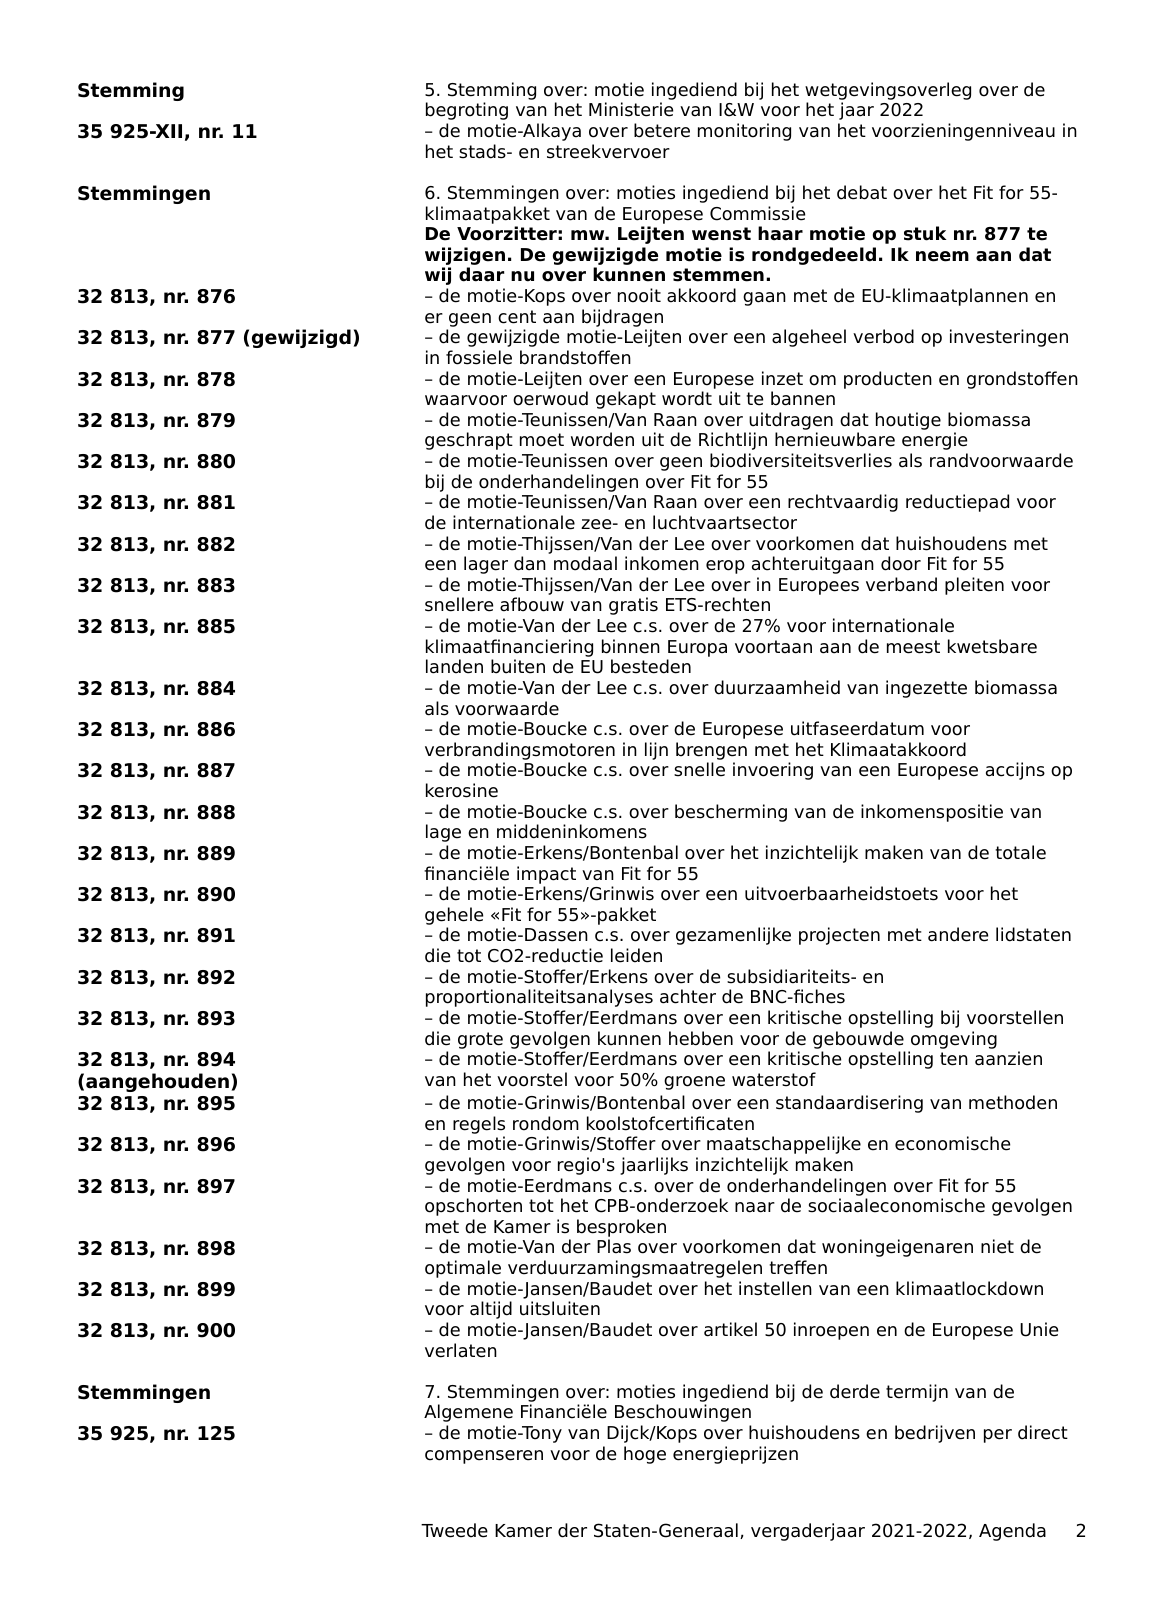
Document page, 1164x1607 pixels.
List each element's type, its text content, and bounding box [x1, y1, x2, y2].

table_cell Stemming [77, 80, 401, 121]
table_cell [401, 1049, 418, 1093]
table_cell [401, 884, 418, 925]
table_cell – de motie-Alkaya over betere monitoring van het voorzieningenniveau in het stads- en streekvervoer [418, 121, 1087, 162]
table_cell 35 925, nr. 125 [77, 1423, 401, 1464]
table_cell – de motie-Thijssen/Van der Lee over in Europees verband pleiten voor snellere afbouw van gratis ETS-rechten [418, 575, 1087, 616]
table_cell 32 813, nr. 888 [77, 802, 401, 843]
table_cell [418, 162, 1087, 183]
table_cell 32 813, nr. 882 [77, 534, 401, 575]
table_cell – de motie-Kops over nooit akkoord gaan met de EU-klimaatplannen en er geen cent aan bijdragen [418, 286, 1087, 327]
table_cell [401, 1093, 418, 1134]
table_cell – de motie-Tony van Dijck/Kops over huishoudens en bedrijven per direct compenseren voor de hoge energieprijzen [418, 1423, 1087, 1464]
table_cell [401, 575, 418, 616]
table_cell [401, 162, 418, 183]
table_cell [401, 534, 418, 575]
table_cell – de motie-Van der Plas over voorkomen dat woningeigenaren niet de optimale verduurzamingsmaatregelen treffen [418, 1238, 1087, 1279]
table_cell [401, 1238, 418, 1279]
table_cell [401, 925, 418, 967]
table_cell [77, 162, 401, 183]
table_cell 32 813, nr. 885 [77, 616, 401, 678]
table_cell 32 813, nr. 899 [77, 1279, 401, 1320]
table_cell – de motie-Erkens/Bontenbal over het inzichtelijk maken van de totale financiële impact van Fit for 55 [418, 843, 1087, 884]
table_cell [401, 1320, 418, 1361]
table_cell 32 813, nr. 884 [77, 678, 401, 719]
table_cell 32 813, nr. 877 (gewijzigd) [77, 327, 401, 368]
table_cell [401, 369, 418, 410]
table_cell 7. Stemmingen over: moties ingediend bij de derde termijn van de Algemene Financiële Beschouwingen [418, 1382, 1087, 1423]
table_cell [401, 843, 418, 884]
table_cell 32 813, nr. 876 [77, 286, 401, 327]
table_cell [401, 1008, 418, 1049]
table_cell 32 813, nr. 897 [77, 1176, 401, 1237]
table_cell 5. Stemming over: motie ingediend bij het wetgevingsoverleg over de begroting van het Ministerie van I&W voor het jaar 2022 [418, 80, 1087, 121]
table_cell 35 925-XII, nr. 11 [77, 121, 401, 162]
table_cell 32 813, nr. 895 [77, 1093, 401, 1134]
table_cell – de gewijzigde motie-Leijten over een algeheel verbod op investeringen in fossiele brandstoffen [418, 327, 1087, 368]
table_cell – de motie-Boucke c.s. over de Europese uitfaseerdatum voor verbrandingsmotoren in lijn brengen met het Klimaatakkoord [418, 719, 1087, 760]
table_cell [77, 1361, 401, 1382]
table_cell [401, 80, 418, 121]
table_cell [401, 224, 418, 286]
table_cell 32 813, nr. 891 [77, 925, 401, 967]
table_cell – de motie-Boucke c.s. over snelle invoering van een Europese accijns op kerosine [418, 760, 1087, 802]
table_cell 32 813, nr. 887 [77, 760, 401, 802]
table_cell – de motie-Leijten over een Europese inzet om producten en grondstoffen waarvoor oerwoud gekapt wordt uit te bannen [418, 369, 1087, 410]
table_cell [401, 678, 418, 719]
table_cell [77, 59, 401, 80]
table_cell 32 813, nr. 879 [77, 410, 401, 451]
table_cell 32 813, nr. 892 [77, 967, 401, 1008]
table_cell [401, 1134, 418, 1176]
table_cell – de motie-Teunissen/Van Raan over uitdragen dat houtige biomassa geschrapt moet worden uit de Richtlijn hernieuwbare energie [418, 410, 1087, 451]
table_cell [401, 59, 418, 80]
table_cell – de motie-Jansen/Baudet over artikel 50 inroepen en de Europese Unie verlaten [418, 1320, 1087, 1361]
table_cell – de motie-Thijssen/Van der Lee over voorkomen dat huishoudens met een lager dan modaal inkomen erop achteruitgaan door Fit for 55 [418, 534, 1087, 575]
table_cell [401, 1382, 418, 1423]
table_cell [401, 616, 418, 678]
table_cell 32 813, nr. 894 (aangehouden) [77, 1049, 401, 1093]
table_cell De Voorzitter: mw. Leijten wenst haar motie op stuk nr. 877 te wijzigen. De gewijzigde motie is rondgedeeld. Ik neem aan dat wij daar nu over kunnen stemmen. [418, 224, 1087, 286]
table_cell 32 813, nr. 898 [77, 1238, 401, 1279]
table_cell – de motie-Erkens/Grinwis over een uitvoerbaarheidstoets voor het gehele «Fit for 55»-pakket [418, 884, 1087, 925]
table_cell 32 813, nr. 896 [77, 1134, 401, 1176]
table_cell – de motie-Van der Lee c.s. over duurzaamheid van ingezette biomassa als voorwaarde [418, 678, 1087, 719]
table_cell – de motie-Grinwis/Stoffer over maatschappelijke en economische gevolgen voor regio's jaarlijks inzichtelijk maken [418, 1134, 1087, 1176]
table_cell [418, 59, 1087, 80]
table_cell 32 813, nr. 889 [77, 843, 401, 884]
table_cell [418, 1361, 1087, 1382]
table_cell Stemmingen [77, 183, 401, 224]
table_cell – de motie-Teunissen/Van Raan over een rechtvaardig reductiepad voor de internationale zee- en luchtvaartsector [418, 492, 1087, 533]
table_cell – de motie-Stoffer/Eerdmans over een kritische opstelling ten aanzien van het voorstel voor 50% groene waterstof [418, 1049, 1087, 1093]
table_cell 32 813, nr. 883 [77, 575, 401, 616]
table_cell 6. Stemmingen over: moties ingediend bij het debat over het Fit for 55-klimaatpakket van de Europese Commissie [418, 183, 1087, 224]
table_cell [401, 183, 418, 224]
table_cell 32 813, nr. 886 [77, 719, 401, 760]
table_cell [401, 492, 418, 533]
table_cell [401, 760, 418, 802]
table_cell Stemmingen [77, 1382, 401, 1423]
table_cell [401, 121, 418, 162]
table_cell [401, 1361, 418, 1382]
table_cell [401, 286, 418, 327]
table_cell [401, 1423, 418, 1464]
table_cell 32 813, nr. 890 [77, 884, 401, 925]
table_cell 32 813, nr. 880 [77, 451, 401, 492]
table_cell [401, 1279, 418, 1320]
table_cell [401, 410, 418, 451]
table_cell – de motie-Dassen c.s. over gezamenlijke projecten met andere lidstaten die tot CO2-reductie leiden [418, 925, 1087, 967]
table_cell 32 813, nr. 900 [77, 1320, 401, 1361]
table_cell – de motie-Boucke c.s. over bescherming van de inkomenspositie van lage en middeninkomens [418, 802, 1087, 843]
table_cell – de motie-Stoffer/Erkens over de subsidiariteits- en proportionaliteitsanalyses achter de BNC-fiches [418, 967, 1087, 1008]
table_cell [401, 327, 418, 368]
table_cell – de motie-Van der Lee c.s. over de 27% voor internationale klimaatfinanciering binnen Europa voortaan aan de meest kwetsbare landen buiten de EU besteden [418, 616, 1087, 678]
table_cell [77, 224, 401, 286]
table_cell – de motie-Eerdmans c.s. over de onderhandelingen over Fit for 55 opschorten tot het CPB-onderzoek naar de sociaaleconomische gevolgen met de Kamer is besproken [418, 1176, 1087, 1237]
table_cell 32 813, nr. 878 [77, 369, 401, 410]
table_cell – de motie-Teunissen over geen biodiversiteitsverlies als randvoorwaarde bij de onderhandelingen over Fit for 55 [418, 451, 1087, 492]
table_cell – de motie-Grinwis/Bontenbal over een standaardisering van methoden en regels rondom koolstofcertificaten [418, 1093, 1087, 1134]
table_cell [401, 967, 418, 1008]
table_cell [401, 1176, 418, 1237]
table_cell [401, 719, 418, 760]
table_cell [401, 451, 418, 492]
table_cell 32 813, nr. 881 [77, 492, 401, 533]
table_cell – de motie-Jansen/Baudet over het instellen van een klimaatlockdown voor altijd uitsluiten [418, 1279, 1087, 1320]
table_cell [401, 802, 418, 843]
table_cell 32 813, nr. 893 [77, 1008, 401, 1049]
table_cell – de motie-Stoffer/Eerdmans over een kritische opstelling bij voorstellen die grote gevolgen kunnen hebben voor de gebouwde omgeving [418, 1008, 1087, 1049]
